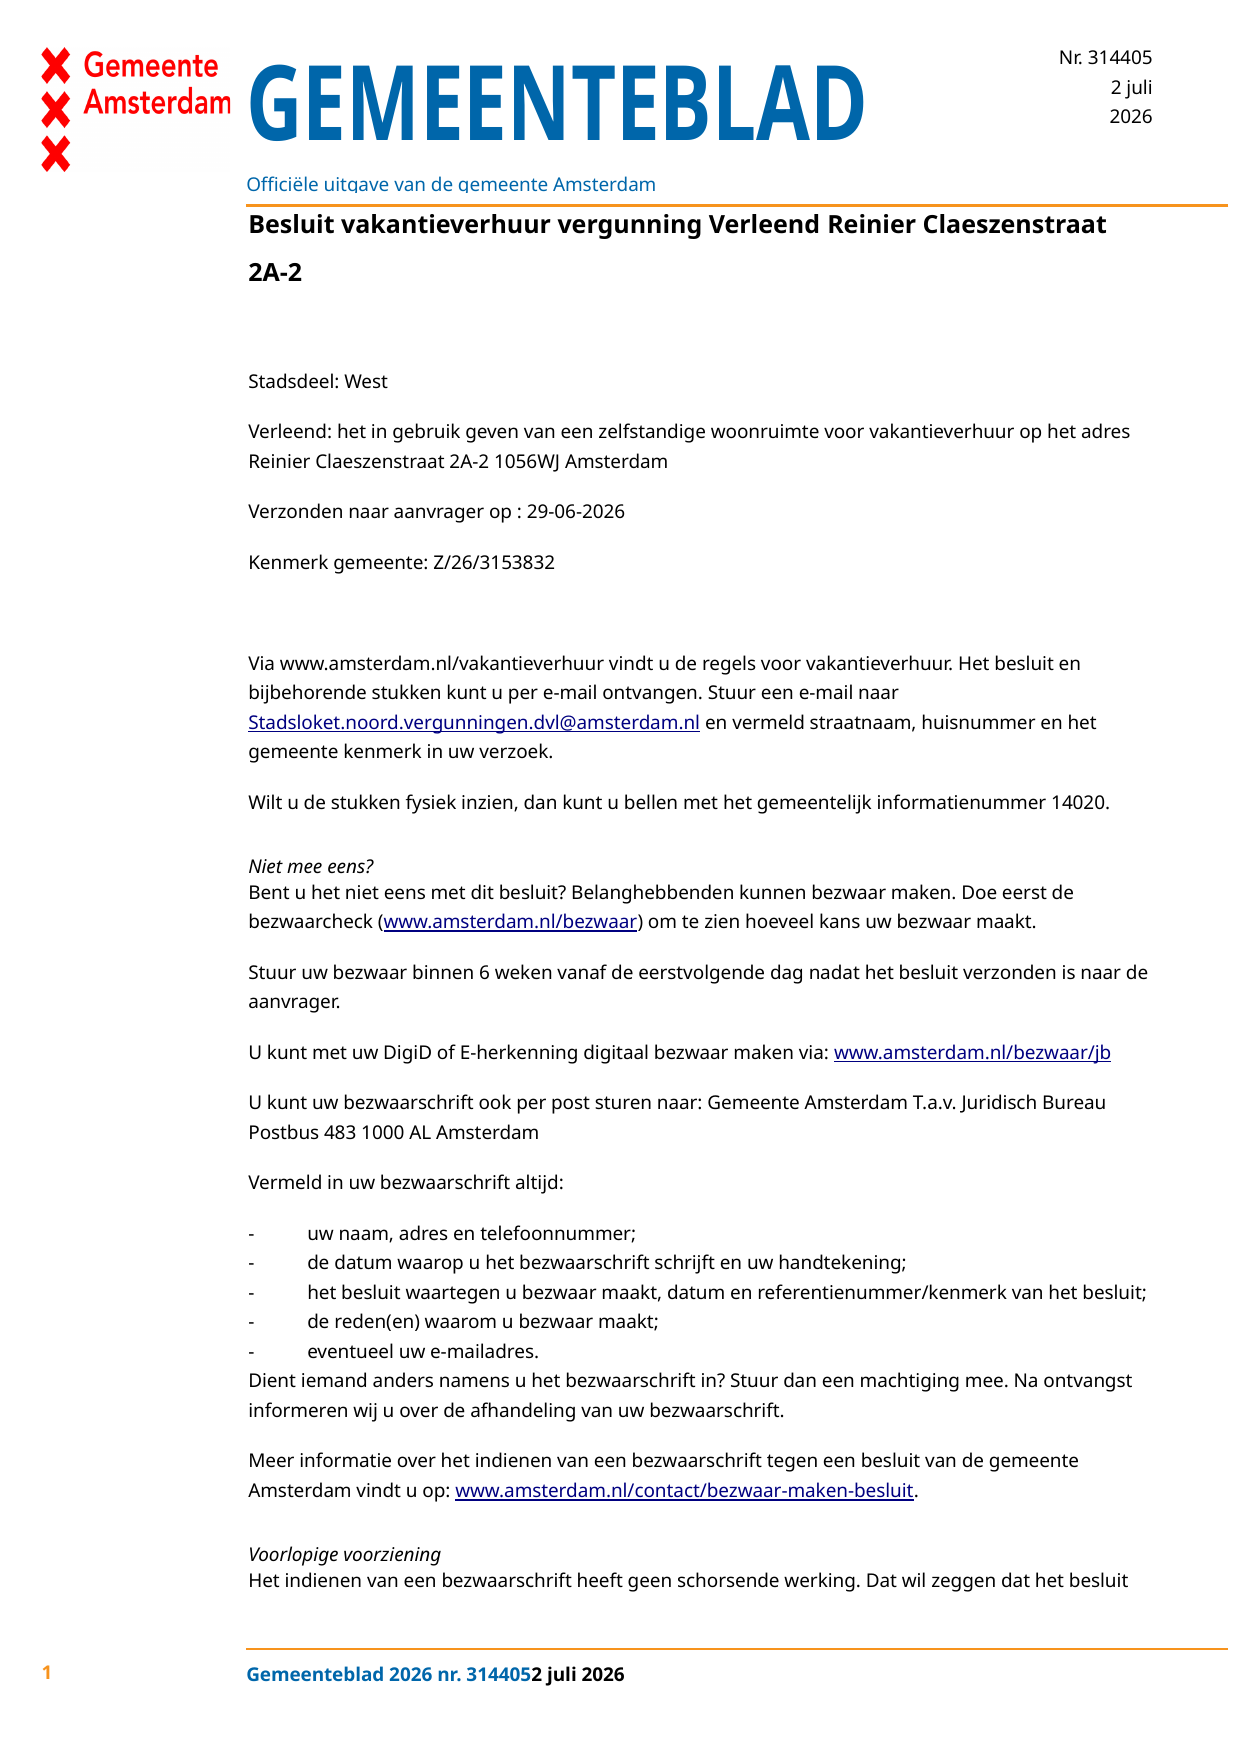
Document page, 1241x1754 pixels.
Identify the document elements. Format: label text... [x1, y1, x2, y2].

text Kenmerk gemeente: Z/26/3153832 [248, 549, 1152, 575]
list het besluit waartegen u bezwaar maakt, datum en referentienummer/kenmerk van het besluit; [248, 1279, 1152, 1304]
list de datum waarop u het bezwaarschrift schrijft en uw handtekening; [248, 1249, 1152, 1275]
text Niet mee eens? [248, 853, 1152, 879]
text Stadsdeel: West [248, 368, 1152, 394]
text U kunt met uw DigiD of E-herkenning digitaal bezwaar maken via: www.amsterdam.nl/bezwaar/jb [248, 1039, 1152, 1064]
text Besluit vakantieverhuur vergunning Verleend Reinier Claeszenstraat 2A-2 [248, 207, 1152, 288]
text Verleend: het in gebruik geven van een zelfstandige woonruimte voor vakantieverhuur op het adres Reinier Claeszenstraat 2A-2 1056WJ Amsterdam [248, 419, 1152, 474]
text U kunt uw bezwaarschrift ook per post sturen naar: Gemeente Amsterdam T.a.v. Juridisch Bureau Postbus 483 1000 AL Amsterdam [248, 1089, 1152, 1144]
text Vermeld in uw bezwaarschrift altijd: [248, 1169, 1152, 1195]
text Het indienen van een bezwaarschrift heeft geen schorsende werking. Dat wil zeggen dat het besluit [248, 1567, 1152, 1593]
text Dient iemand anders namens u het bezwaarschrift in? Stuur dan een machtiging mee. Na ontvangst informeren wij u over de afhandeling van uw bezwaarschrift. [248, 1368, 1152, 1423]
list uw naam, adres en telefoonnummer; [248, 1220, 1152, 1245]
list de reden(en) waarom u bezwaar maakt; [248, 1308, 1152, 1334]
text Via www.amsterdam.nl/vakantieverhuur vindt u de regels voor vakantieverhuur. Het besluit en bijbehorende stukken kunt u per e-mail ontvangen. Stuur een e-mail naar Stadsloket.noord.vergunningen.dvl@amsterdam.nl en vermeld straatnaam, huisnummer en het gemeente kenmerk in uw verzoek. [248, 650, 1152, 764]
text Wilt u de stukken fysiek inzien, dan kunt u bellen met het gemeentelijk informatienummer 14020. [248, 789, 1152, 815]
list eventueel uw e-mailadres. [248, 1338, 1152, 1364]
text Verzonden naar aanvrager op : 29-06-2026 [248, 499, 1152, 524]
text Bent u het niet eens met dit besluit? Belanghebbenden kunnen bezwaar maken. Doe eerst de bezwaarcheck (www.amsterdam.nl/bezwaar) om te zien hoeveel kans uw bezwaar maakt. [248, 879, 1152, 934]
picture [41, 47, 231, 172]
text Voorlopige voorziening [248, 1541, 1152, 1567]
text Meer informatie over het indienen van een bezwaarschrift tegen een besluit van de gemeente Amsterdam vindt u op: www.amsterdam.nl/contact/bezwaar-maken-besluit. [248, 1448, 1152, 1503]
text Stuur uw bezwaar binnen 6 weken vanaf de eerstvolgende dag nadat het besluit verzonden is naar de aanvrager. [248, 959, 1152, 1014]
